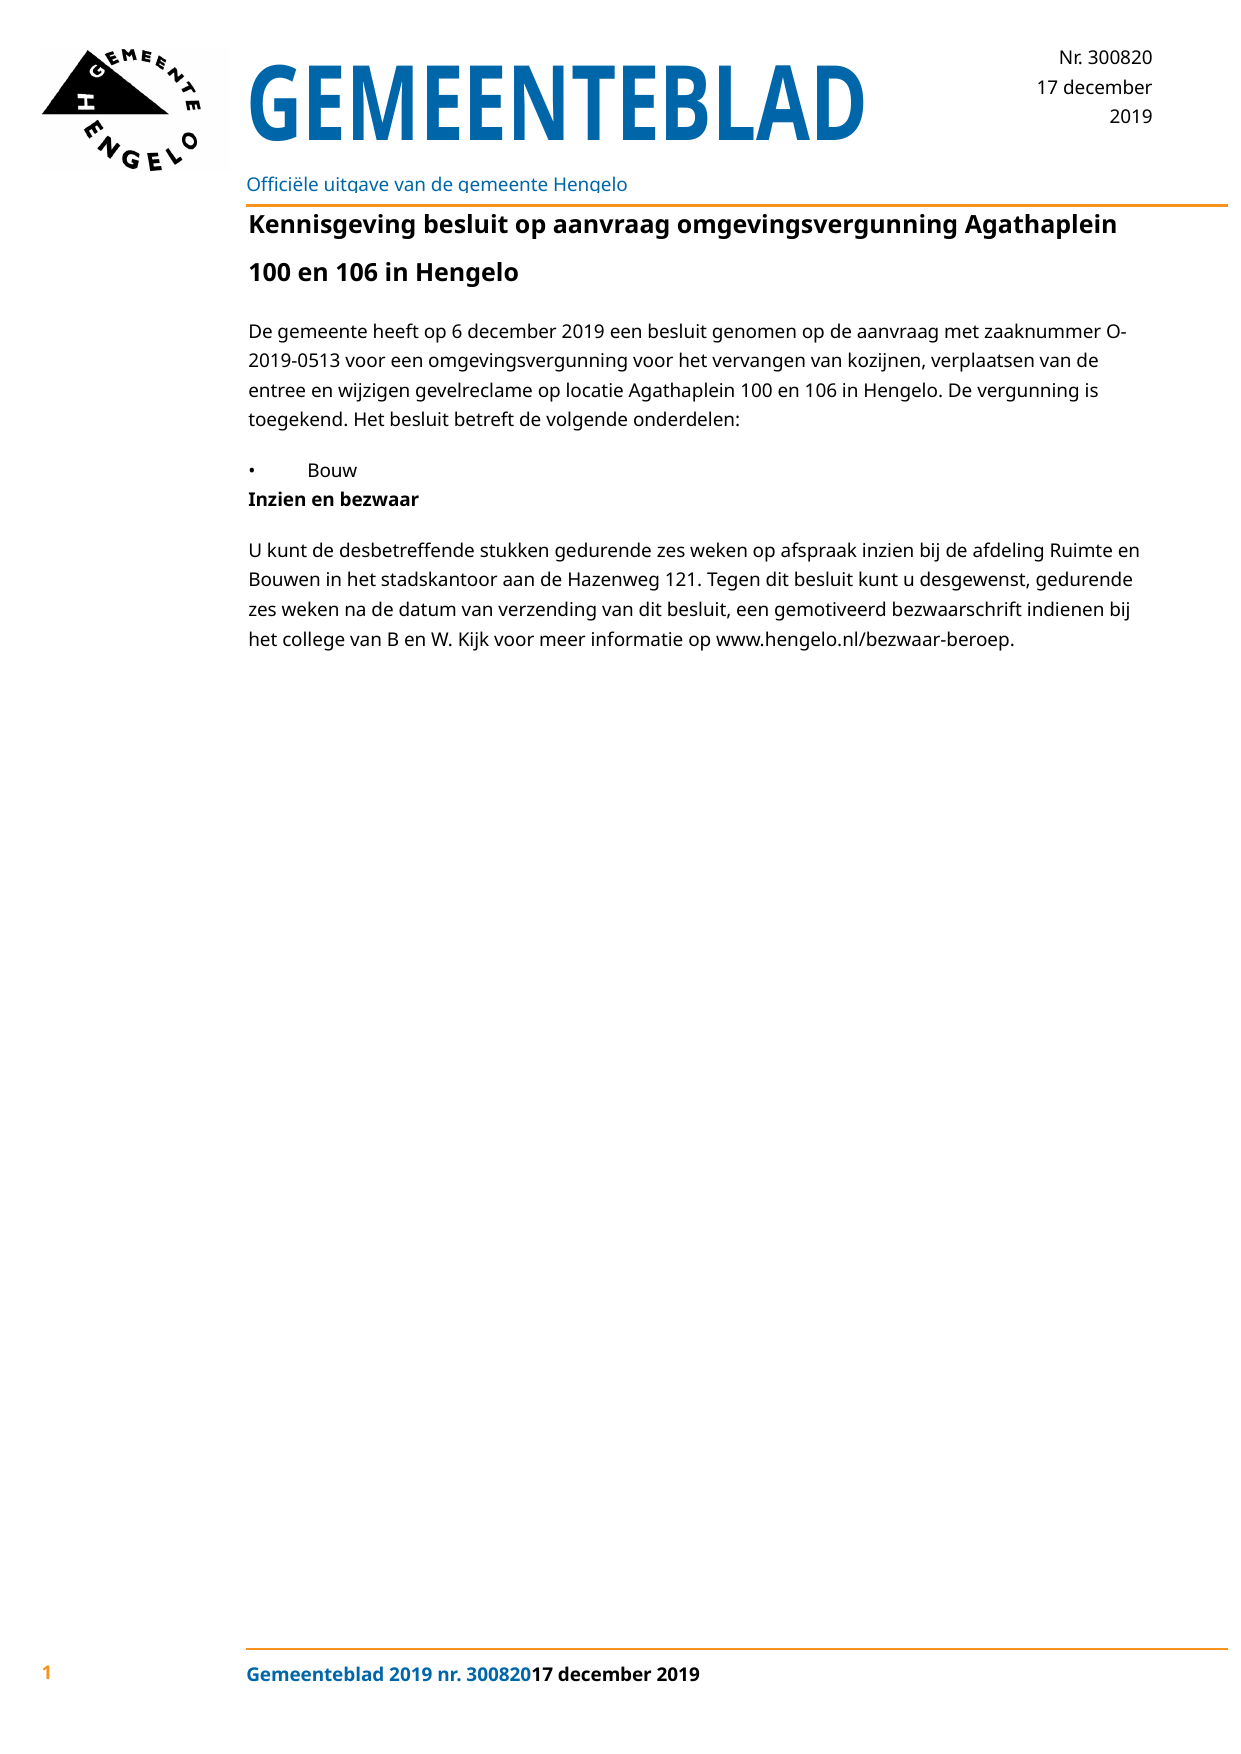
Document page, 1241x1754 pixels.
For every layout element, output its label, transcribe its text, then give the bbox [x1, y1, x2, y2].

picture [41, 47, 231, 172]
text Kennisgeving besluit op aanvraag omgevingsvergunning Agathaplein 100 en 106 in Hengelo [248, 207, 1152, 288]
text U kunt de desbetreffende stukken gedurende zes weken op afspraak inzien bij de afdeling Ruimte en Bouwen in het stadskantoor aan de Hazenweg 121. Tegen dit besluit kunt u desgewenst, gedurende zes weken na de datum van verzending van dit besluit, een gemotiveerd bezwaarschrift indienen bij het college van B en W. Kijk voor meer informatie op www.hengelo.nl/bezwaar-beroep. [248, 537, 1152, 652]
list Bouw [248, 457, 1152, 483]
text Inzien en bezwaar [248, 487, 1152, 512]
text De gemeente heeft op 6 december 2019 een besluit genomen op de aanvraag met zaaknummer O-2019-0513 voor een omgevingsvergunning voor het vervangen van kozijnen, verplaatsen van de entree en wijzigen gevelreclame op locatie Agathaplein 100 en 106 in Hengelo. De vergunning is toegekend. Het besluit betreft de volgende onderdelen: [248, 318, 1152, 432]
